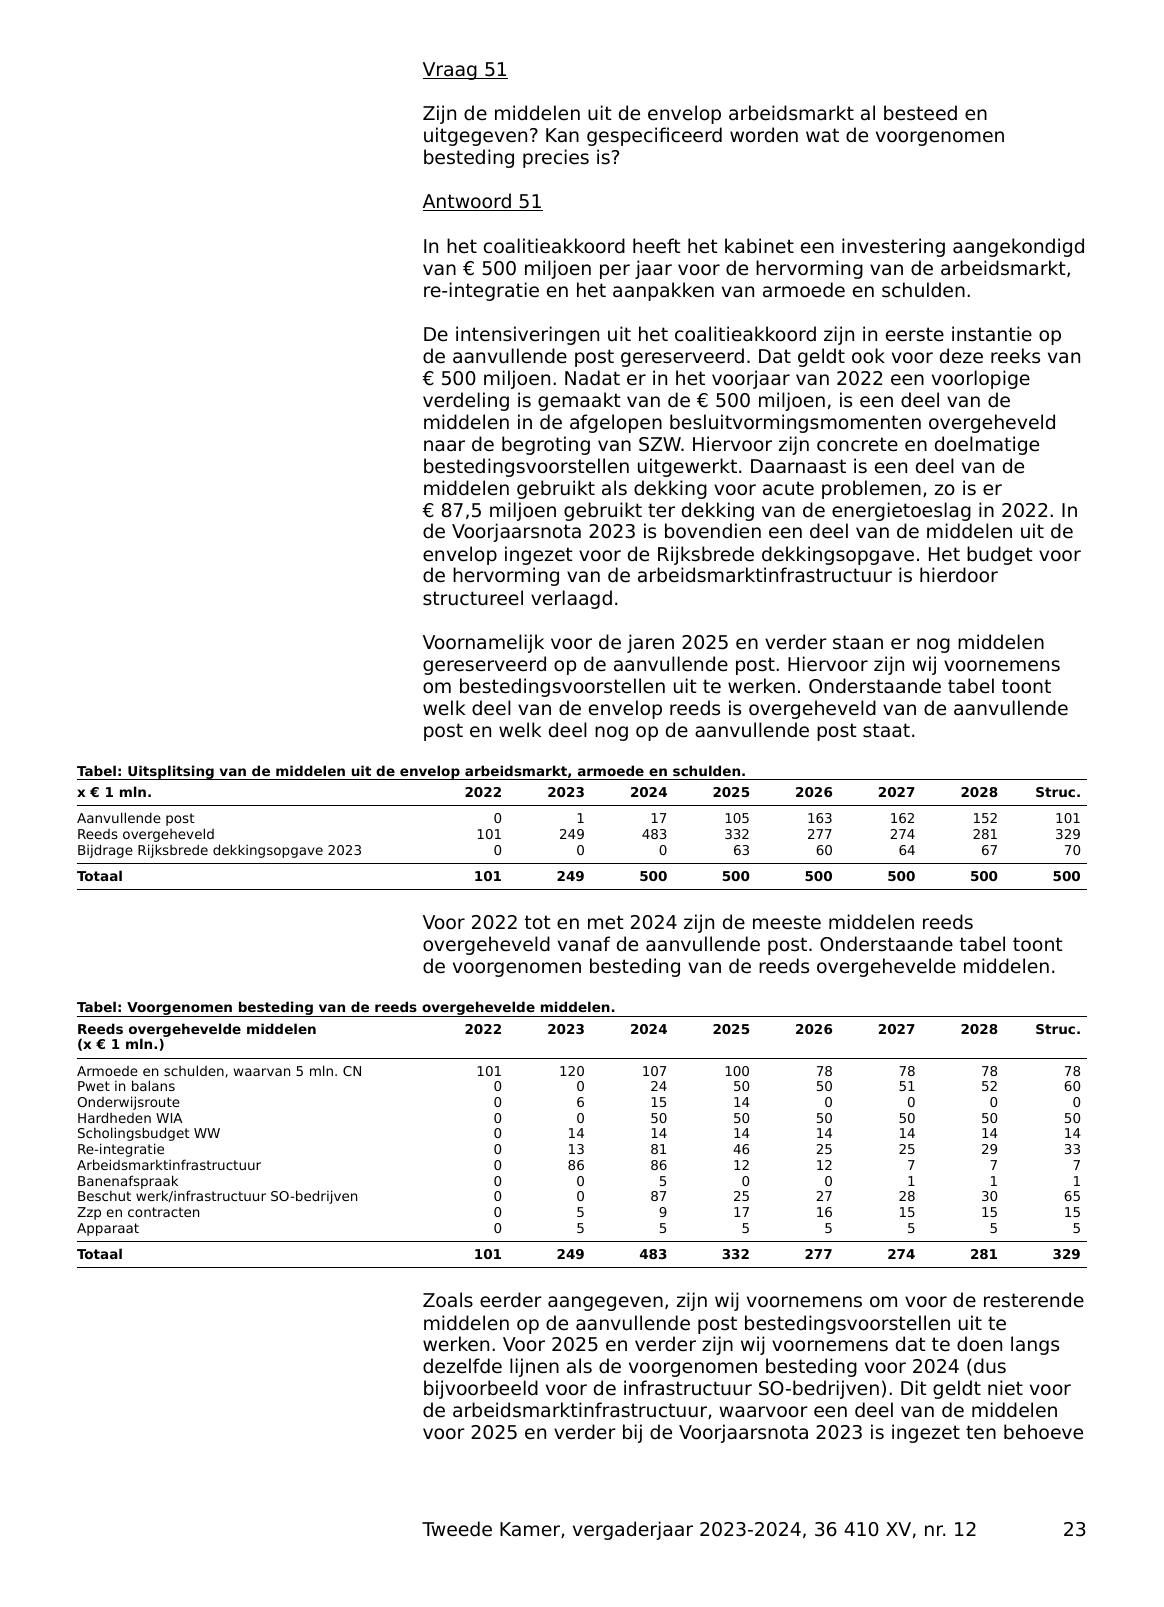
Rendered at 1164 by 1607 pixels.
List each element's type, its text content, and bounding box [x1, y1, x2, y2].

table_cell 14 [591, 1126, 673, 1142]
table_cell 2028 [921, 1017, 1004, 1058]
table_cell 1 [1004, 1174, 1087, 1189]
table_cell 329 [1004, 827, 1087, 842]
table_cell 30 [921, 1189, 1004, 1205]
table_cell 0 [508, 1079, 591, 1095]
table_cell 500 [839, 864, 921, 889]
table_cell 15 [1004, 1205, 1087, 1221]
table_cell 101 [425, 1059, 508, 1079]
table_cell Pwet in balans [77, 1079, 425, 1095]
table_cell 5 [591, 1174, 673, 1189]
table_cell 65 [1004, 1189, 1087, 1205]
table_cell 46 [673, 1142, 756, 1158]
table_cell 281 [921, 1242, 1004, 1267]
table_cell 101 [1004, 806, 1087, 827]
table_cell 9 [591, 1205, 673, 1221]
table_cell 50 [921, 1111, 1004, 1126]
table_cell 1 [839, 1174, 921, 1189]
table_cell 274 [839, 827, 921, 842]
table_cell 51 [839, 1079, 921, 1095]
table_cell 5 [508, 1221, 591, 1241]
table_cell Onderwijsroute [77, 1095, 425, 1111]
table_cell 2028 [921, 780, 1004, 805]
table_cell 14 [839, 1126, 921, 1142]
table_cell x € 1 mln. [77, 780, 425, 805]
table_cell 0 [921, 1095, 1004, 1111]
table_cell Struc. [1004, 780, 1087, 805]
table_cell 500 [756, 864, 838, 889]
table_cell 5 [508, 1205, 591, 1221]
table_cell 78 [1004, 1059, 1087, 1079]
table_cell 483 [591, 1242, 673, 1267]
table_cell 25 [673, 1189, 756, 1205]
table_cell 25 [839, 1142, 921, 1158]
subtitle Antwoord 51 [422, 191, 1087, 213]
table_cell 0 [508, 1174, 591, 1189]
table_cell 2025 [673, 780, 756, 805]
table_cell 281 [921, 827, 1004, 842]
table_cell Bijdrage Rijksbrede dekkingsopgave 2023 [77, 843, 425, 863]
table_cell 5 [591, 1221, 673, 1241]
table_cell 24 [591, 1079, 673, 1095]
table_cell 14 [673, 1126, 756, 1142]
table_cell 14 [921, 1126, 1004, 1142]
table_cell 0 [425, 1158, 508, 1173]
table_cell 13 [508, 1142, 591, 1158]
table_cell 2027 [839, 1017, 921, 1058]
table_cell 107 [591, 1059, 673, 1079]
table_cell 50 [673, 1111, 756, 1126]
table_cell 162 [839, 806, 921, 827]
table_cell 14 [1004, 1126, 1087, 1142]
table_cell 0 [756, 1095, 838, 1111]
table_cell 60 [756, 843, 838, 863]
table_cell 5 [1004, 1221, 1087, 1241]
table_cell 1 [921, 1174, 1004, 1189]
table_cell 0 [508, 843, 591, 863]
table_cell 64 [839, 843, 921, 863]
table_cell 2022 [425, 780, 508, 805]
table_cell 50 [673, 1079, 756, 1095]
table_cell 332 [673, 827, 756, 842]
table_header Tabel: Voorgenomen besteding van de reeds overgehevelde middelen. [77, 1000, 1087, 1016]
table_cell 120 [508, 1059, 591, 1079]
table_cell 12 [756, 1158, 838, 1173]
table_cell 15 [921, 1205, 1004, 1221]
table_cell 2026 [756, 780, 838, 805]
table_cell Struc. [1004, 1017, 1087, 1058]
table_cell 249 [508, 1242, 591, 1267]
table_cell 2025 [673, 1017, 756, 1058]
table_cell 500 [591, 864, 673, 889]
table_cell 50 [839, 1111, 921, 1126]
table_cell 277 [756, 1242, 838, 1267]
table_cell 0 [425, 1221, 508, 1241]
table_cell Zzp en contracten [77, 1205, 425, 1221]
table_cell 0 [756, 1174, 838, 1189]
table_cell Reeds overgehevelde middelen (x € 1 mln.) [77, 1017, 425, 1058]
table_cell 0 [673, 1174, 756, 1189]
table_cell 0 [508, 1189, 591, 1205]
table_cell 15 [591, 1095, 673, 1111]
table_cell 70 [1004, 843, 1087, 863]
table_cell Beschut werk/infrastructuur SO-bedrijven [77, 1189, 425, 1205]
table_cell 60 [1004, 1079, 1087, 1095]
table_cell 6 [508, 1095, 591, 1111]
table_cell Hardheden WIA [77, 1111, 425, 1126]
table_cell 5 [921, 1221, 1004, 1241]
table_cell 0 [425, 1174, 508, 1189]
text In het coalitieakkoord heeft het kabinet een investering aangekondigd van € 500 miljoen per jaar voor de hervorming van de arbeidsmarkt, re-integratie en het aanpakken van armoede en schulden. [422, 236, 1087, 301]
table_cell 86 [508, 1158, 591, 1173]
table_cell 0 [425, 843, 508, 863]
table_cell 249 [508, 827, 591, 842]
table_cell 7 [921, 1158, 1004, 1173]
table_cell 50 [756, 1079, 838, 1095]
table_cell Banenafspraak [77, 1174, 425, 1189]
table_cell 101 [425, 1242, 508, 1267]
table_cell 0 [425, 806, 508, 827]
text Zoals eerder aangegeven, zijn wij voornemens om voor de resterende middelen op de aanvullende post bestedingsvoorstellen uit te werken. Voor 2025 en verder zijn wij voornemens dat te doen langs dezelfde lijnen als de voorgenomen besteding voor 2024 (dus bijvoorbeeld voor de infrastructuur SO-bedrijven). Dit geldt niet voor de arbeidsmarktinfrastructuur, waarvoor een deel van de middelen voor 2025 en verder bij de Voorjaarsnota 2023 is ingezet ten behoeve [422, 1290, 1087, 1444]
table_cell 16 [756, 1205, 838, 1221]
table_cell Apparaat [77, 1221, 425, 1241]
table_cell 163 [756, 806, 838, 827]
table_cell 329 [1004, 1242, 1087, 1267]
table_cell 249 [508, 864, 591, 889]
table_cell Reeds overgeheveld [77, 827, 425, 842]
table_cell 0 [425, 1205, 508, 1221]
table_cell 29 [921, 1142, 1004, 1158]
table_cell 86 [591, 1158, 673, 1173]
table_cell 17 [591, 806, 673, 827]
table_cell 87 [591, 1189, 673, 1205]
table_cell 28 [839, 1189, 921, 1205]
table_cell 483 [591, 827, 673, 842]
table_cell 78 [921, 1059, 1004, 1079]
table_cell 2022 [425, 1017, 508, 1058]
subtitle Vraag 51 [422, 59, 1087, 81]
table_cell 14 [508, 1126, 591, 1142]
table_cell 67 [921, 843, 1004, 863]
table_cell 50 [1004, 1111, 1087, 1126]
table_cell 7 [1004, 1158, 1087, 1173]
table_cell 0 [425, 1142, 508, 1158]
text Voor 2022 tot en met 2024 zijn de meeste middelen reeds overgeheveld vanaf de aanvullende post. Onderstaande tabel toont de voorgenomen besteding van de reeds overgehevelde middelen. [422, 912, 1087, 978]
table_cell 105 [673, 806, 756, 827]
table_cell 0 [425, 1079, 508, 1095]
table_cell Scholingsbudget WW [77, 1126, 425, 1142]
table_cell 78 [756, 1059, 838, 1079]
text Zijn de middelen uit de envelop arbeidsmarkt al besteed en uitgegeven? Kan gespecificeerd worden wat de voorgenomen besteding precies is? [422, 103, 1087, 169]
table_cell 152 [921, 806, 1004, 827]
table_header Tabel: Uitsplitsing van de middelen uit de envelop arbeidsmarkt, armoede en schulden. [77, 763, 1087, 779]
table_cell 63 [673, 843, 756, 863]
table_cell Totaal [77, 1242, 425, 1267]
table_cell 101 [425, 864, 508, 889]
table_cell Re-integratie [77, 1142, 425, 1158]
table_cell Aanvullende post [77, 806, 425, 827]
table_cell 27 [756, 1189, 838, 1205]
table_cell 0 [425, 1126, 508, 1142]
table_cell 17 [673, 1205, 756, 1221]
table_cell 81 [591, 1142, 673, 1158]
text Voornamelijk voor de jaren 2025 en verder staan er nog middelen gereserveerd op de aanvullende post. Hiervoor zijn wij voornemens om bestedingsvoorstellen uit te werken. Onderstaande tabel toont welk deel van de envelop reeds is overgeheveld van de aanvullende post en welk deel nog op de aanvullende post staat. [422, 632, 1087, 741]
table_cell 2024 [591, 780, 673, 805]
table_cell 14 [756, 1126, 838, 1142]
table_cell 12 [673, 1158, 756, 1173]
table_cell 14 [673, 1095, 756, 1111]
table_cell 0 [591, 843, 673, 863]
table_cell 25 [756, 1142, 838, 1158]
table_cell 0 [1004, 1095, 1087, 1111]
table_cell Arbeidsmarktinfrastructuur [77, 1158, 425, 1173]
table_cell 277 [756, 827, 838, 842]
table_cell 1 [508, 806, 591, 827]
table_cell 0 [425, 1189, 508, 1205]
table_cell 500 [1004, 864, 1087, 889]
table_cell 15 [839, 1205, 921, 1221]
table_cell 50 [591, 1111, 673, 1126]
table_cell 332 [673, 1242, 756, 1267]
table_cell 2023 [508, 1017, 591, 1058]
table_cell 2027 [839, 780, 921, 805]
table_cell 7 [839, 1158, 921, 1173]
table_cell 33 [1004, 1142, 1087, 1158]
table_cell 2024 [591, 1017, 673, 1058]
table_cell 2026 [756, 1017, 838, 1058]
table_cell 50 [756, 1111, 838, 1126]
text De intensiveringen uit het coalitieakkoord zijn in eerste instantie op de aanvullende post gereserveerd. Dat geldt ook voor deze reeks van € 500 miljoen. Nadat er in het voorjaar van 2022 een voorlopige verdeling is gemaakt van de € 500 miljoen, is een deel van de middelen in de afgelopen besluitvormingsmomenten overgeheveld naar de begroting van SZW. Hiervoor zijn concrete en doelmatige bestedingsvoorstellen uitgewerkt. Daarnaast is een deel van de middelen gebruikt als dekking voor acute problemen, zo is er € 87,5 miljoen gebruikt ter dekking van de energietoeslag in 2022. In de Voorjaarsnota 2023 is bovendien een deel van de middelen uit de envelop ingezet voor de Rijksbrede dekkingsopgave. Het budget voor de hervorming van de arbeidsmarktinfrastructuur is hierdoor structureel verlaagd. [422, 324, 1087, 609]
table_cell 78 [839, 1059, 921, 1079]
table_cell 500 [673, 864, 756, 889]
table_cell 2023 [508, 780, 591, 805]
table_cell 274 [839, 1242, 921, 1267]
table_cell 100 [673, 1059, 756, 1079]
table_cell 5 [673, 1221, 756, 1241]
table_cell 0 [425, 1095, 508, 1111]
table_cell 101 [425, 827, 508, 842]
table_cell 52 [921, 1079, 1004, 1095]
table_cell 0 [425, 1111, 508, 1126]
table_cell 0 [839, 1095, 921, 1111]
table_cell 500 [921, 864, 1004, 889]
table_cell 5 [839, 1221, 921, 1241]
table_cell Armoede en schulden, waarvan 5 mln. CN [77, 1059, 425, 1079]
table_cell Totaal [77, 864, 425, 889]
table_cell 5 [756, 1221, 838, 1241]
table_cell 0 [508, 1111, 591, 1126]
